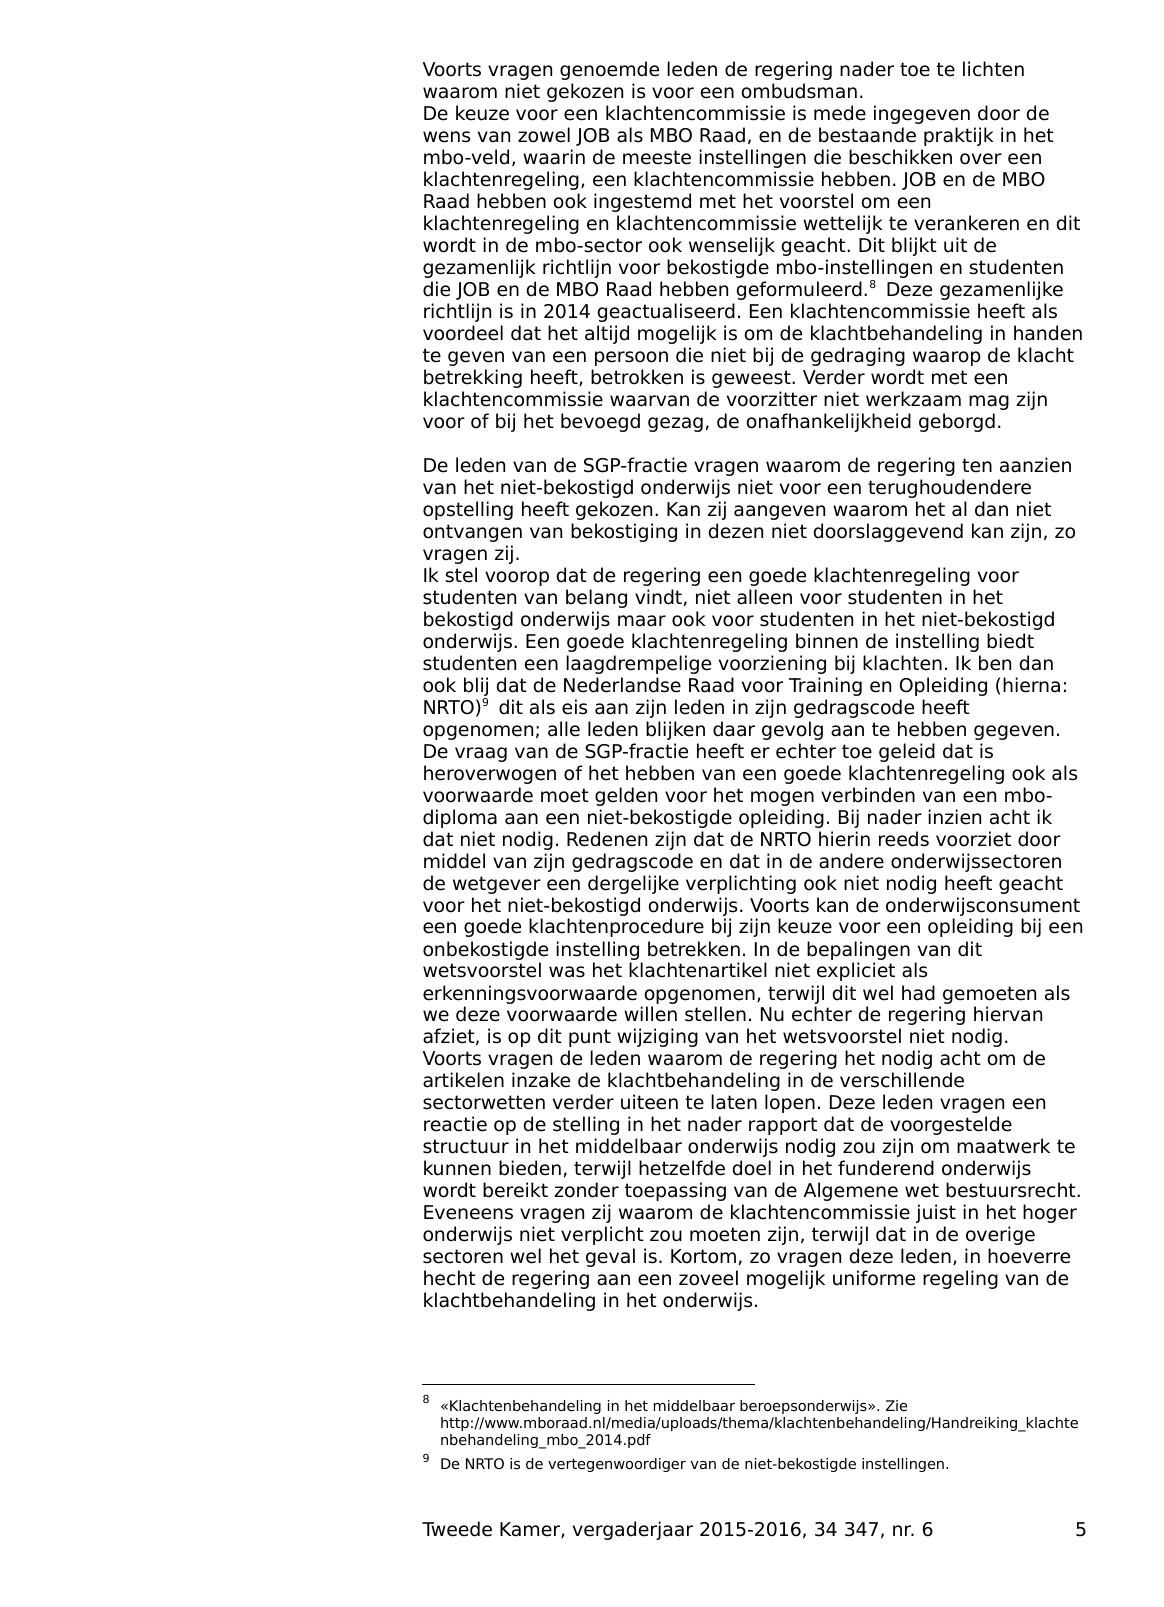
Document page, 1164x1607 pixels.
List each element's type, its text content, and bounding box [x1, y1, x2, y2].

text Ik stel voorop dat de regering een goede klachtenregeling voor studenten van belang vindt, niet alleen voor studenten in het bekostigd onderwijs maar ook voor studenten in het niet-bekostigd onderwijs. Een goede klachtenregeling binnen de instelling biedt studenten een laagdrempelige voorziening bij klachten. Ik ben dan ook blij dat de Nederlandse Raad voor Training en Opleiding (hierna: NRTO) dit als eis aan zijn leden in zijn gedragscode heeft opgenomen; alle leden blijken daar gevolg aan te hebben gegeven. De vraag van de SGP-fractie heeft er echter toe geleid dat is heroverwogen of het hebben van een goede klachtenregeling ook als voorwaarde moet gelden voor het mogen verbinden van een mbo-diploma aan een niet-bekostigde opleiding. Bij nader inzien acht ik dat niet nodig. Redenen zijn dat de NRTO hierin reeds voorziet door middel van zijn gedragscode en dat in de andere onderwijssectoren de wetgever een dergelijke verplichting ook niet nodig heeft geacht voor het niet-bekostigd onderwijs. Voorts kan de onderwijsconsument een goede klachtenprocedure bij zijn keuze voor een opleiding bij een onbekostigde instelling betrekken. In de bepalingen van dit wetsvoorstel was het klachtenartikel niet expliciet als erkenningsvoorwaarde opgenomen, terwijl dit wel had gemoeten als we deze voorwaarde willen stellen. Nu echter de regering hiervan afziet, is op dit punt wijziging van het wetsvoorstel niet nodig. [422, 565, 1087, 1048]
text De keuze voor een klachtencommissie is mede ingegeven door de wens van zowel JOB als MBO Raad, en de bestaande praktijk in het mbo-veld, waarin de meeste instellingen die beschikken over een klachtenregeling, een klachtencommissie hebben. JOB en de MBO Raad hebben ook ingestemd met het voorstel om een klachtenregeling en klachtencommissie wettelijk te verankeren en dit wordt in de mbo-sector ook wenselijk geacht. Dit blijkt uit de gezamenlijk richtlijn voor bekostigde mbo-instellingen en studenten die JOB en de MBO Raad hebben geformuleerd. Deze gezamenlijke richtlijn is in 2014 geactualiseerd. Een klachtencommissie heeft als voordeel dat het altijd mogelijk is om de klachtbehandeling in handen te geven van een persoon die niet bij de gedraging waarop de klacht betrekking heeft, betrokken is geweest. Verder wordt met een klachtencommissie waarvan de voorzitter niet werkzaam mag zijn voor of bij het bevoegd gezag, de onafhankelijkheid geborgd. [422, 103, 1087, 433]
text De NRTO is de vertegenwoordiger van de niet-bekostigde instellingen. [422, 1452, 1087, 1474]
text Voorts vragen de leden waarom de regering het nodig acht om de artikelen inzake de klachtbehandeling in de verschillende sectorwetten verder uiteen te laten lopen. Deze leden vragen een reactie op de stelling in het nader rapport dat de voorgestelde structuur in het middelbaar onderwijs nodig zou zijn om maatwerk te kunnen bieden, terwijl hetzelfde doel in het funderend onderwijs wordt bereikt zonder toepassing van de Algemene wet bestuursrecht. Eveneens vragen zij waarom de klachtencommissie juist in het hoger onderwijs niet verplicht zou moeten zijn, terwijl dat in de overige sectoren wel het geval is. Kortom, zo vragen deze leden, in hoeverre hecht de regering aan een zoveel mogelijk uniforme regeling van de klachtbehandeling in het onderwijs. [422, 1048, 1087, 1312]
text Voorts vragen genoemde leden de regering nader toe te lichten waarom niet gekozen is voor een ombudsman. [422, 59, 1087, 103]
text De leden van de SGP-fractie vragen waarom de regering ten aanzien van het niet-bekostigd onderwijs niet voor een terughoudendere opstelling heeft gekozen. Kan zij aangeven waarom het al dan niet ontvangen van bekostiging in dezen niet doorslaggevend kan zijn, zo vragen zij. [422, 455, 1087, 565]
text «Klachtenbehandeling in het middelbaar beroepsonderwijs». Zie http://www.mboraad.nl/media/uploads/thema/klachtenbehandeling/Handreiking_klachtenbehandeling_mbo_2014.pdf [422, 1393, 1087, 1449]
